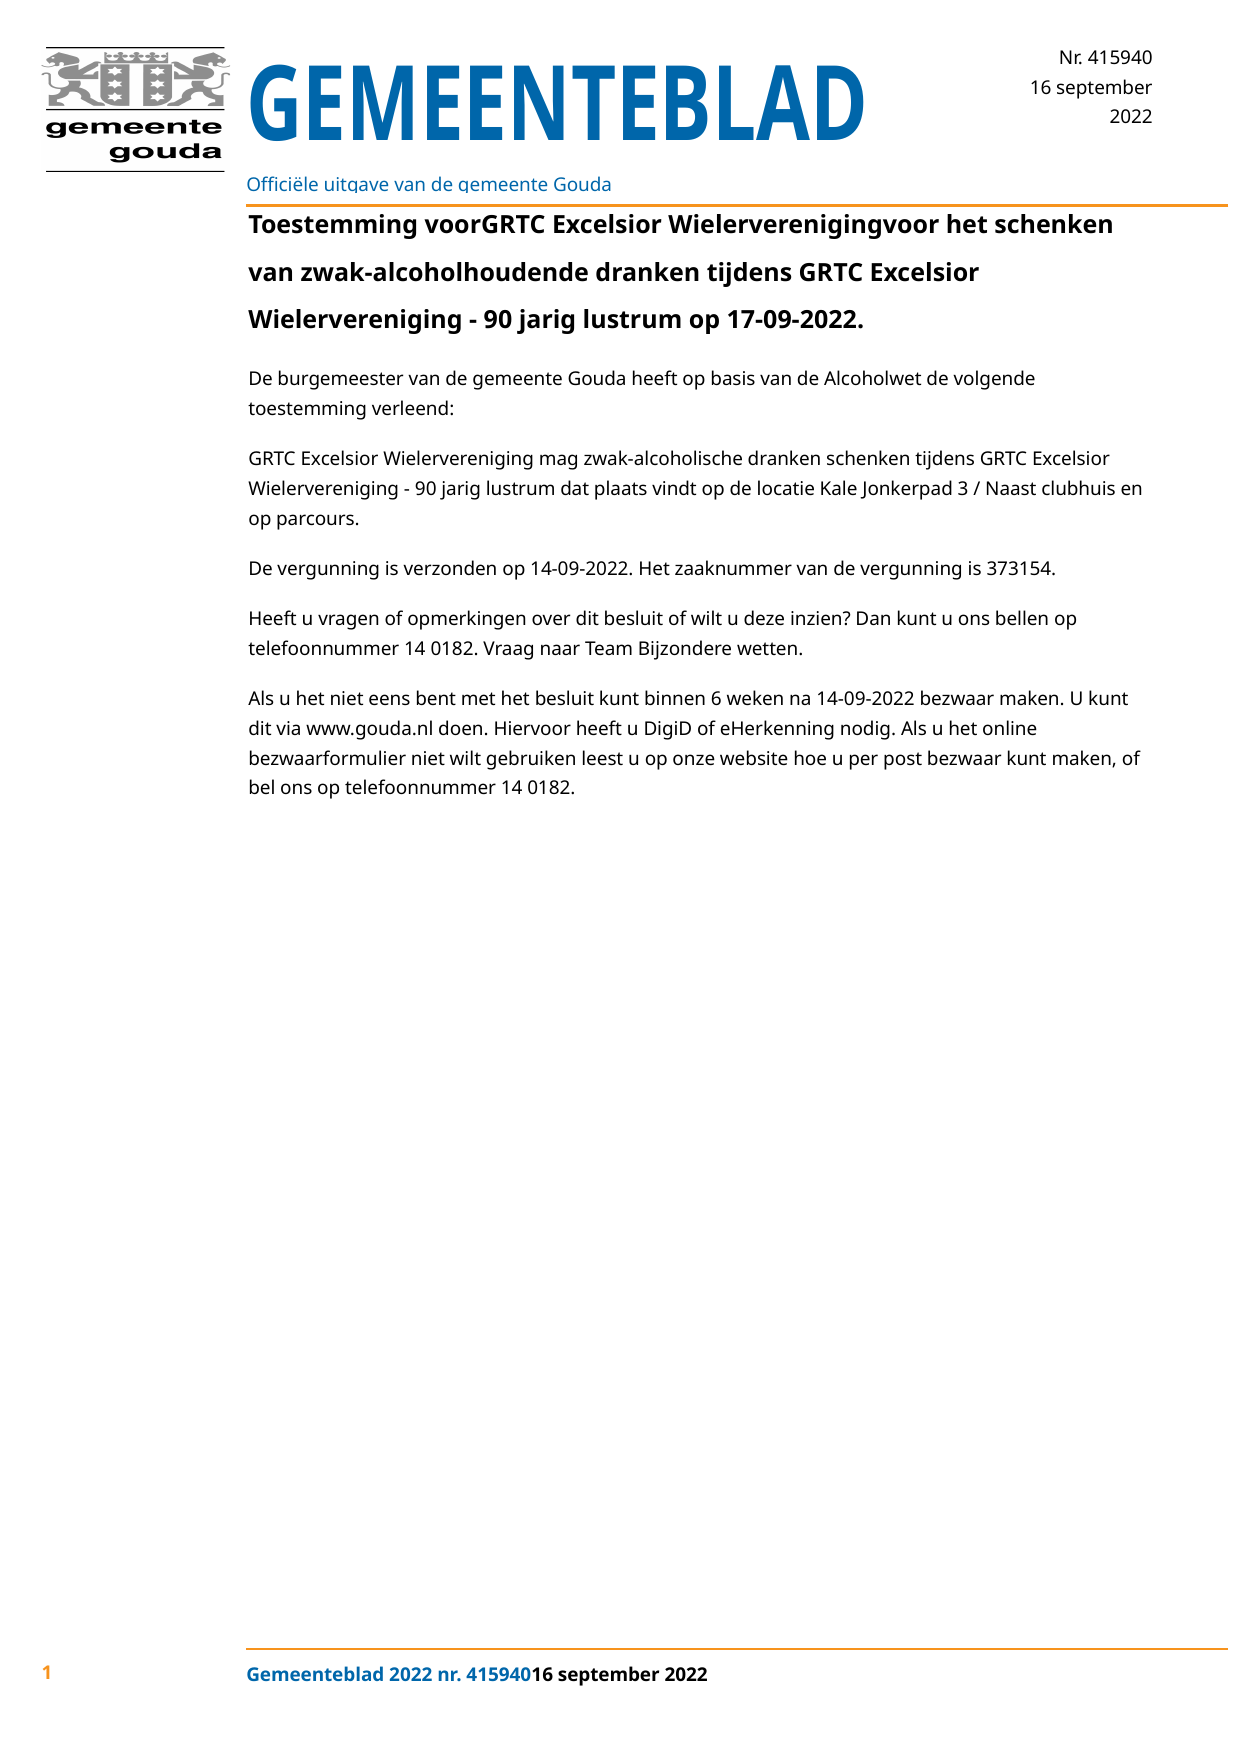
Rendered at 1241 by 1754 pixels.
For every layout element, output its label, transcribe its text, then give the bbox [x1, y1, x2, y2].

text Toestemming voorGRTC Excelsior Wielerverenigingvoor het schenken van zwak-alcoholhoudende dranken tijdens GRTC Excelsior Wielervereniging - 90 jarig lustrum op 17-09-2022. [248, 207, 1152, 336]
text Als u het niet eens bent met het besluit kunt binnen 6 weken na 14-09-2022 bezwaar maken. U kunt dit via www.gouda.nl doen. Hiervoor heeft u DigiD of eHerkenning nodig. Als u het online bezwaarformulier niet wilt gebruiken leest u op onze website hoe u per post bezwaar kunt maken, of bel ons op telefoonnummer 14 0182. [248, 686, 1152, 800]
text GRTC Excelsior Wielervereniging mag zwak-alcoholische dranken schenken tijdens GRTC Excelsior Wielervereniging - 90 jarig lustrum dat plaats vindt op de locatie Kale Jonkerpad 3 / Naast clubhuis en op parcours. [248, 446, 1152, 530]
picture [41, 47, 231, 172]
text Heeft u vragen of opmerkingen over dit besluit of wilt u deze inzien? Dan kunt u ons bellen op telefoonnummer 14 0182. Vraag naar Team Bijzondere wetten. [248, 606, 1152, 661]
text De burgemeester van de gemeente Gouda heeft op basis van de Alcoholwet de volgende toestemming verleend: [248, 366, 1152, 421]
text De vergunning is verzonden op 14-09-2022. Het zaaknummer van de vergunning is 373154. [248, 555, 1152, 581]
